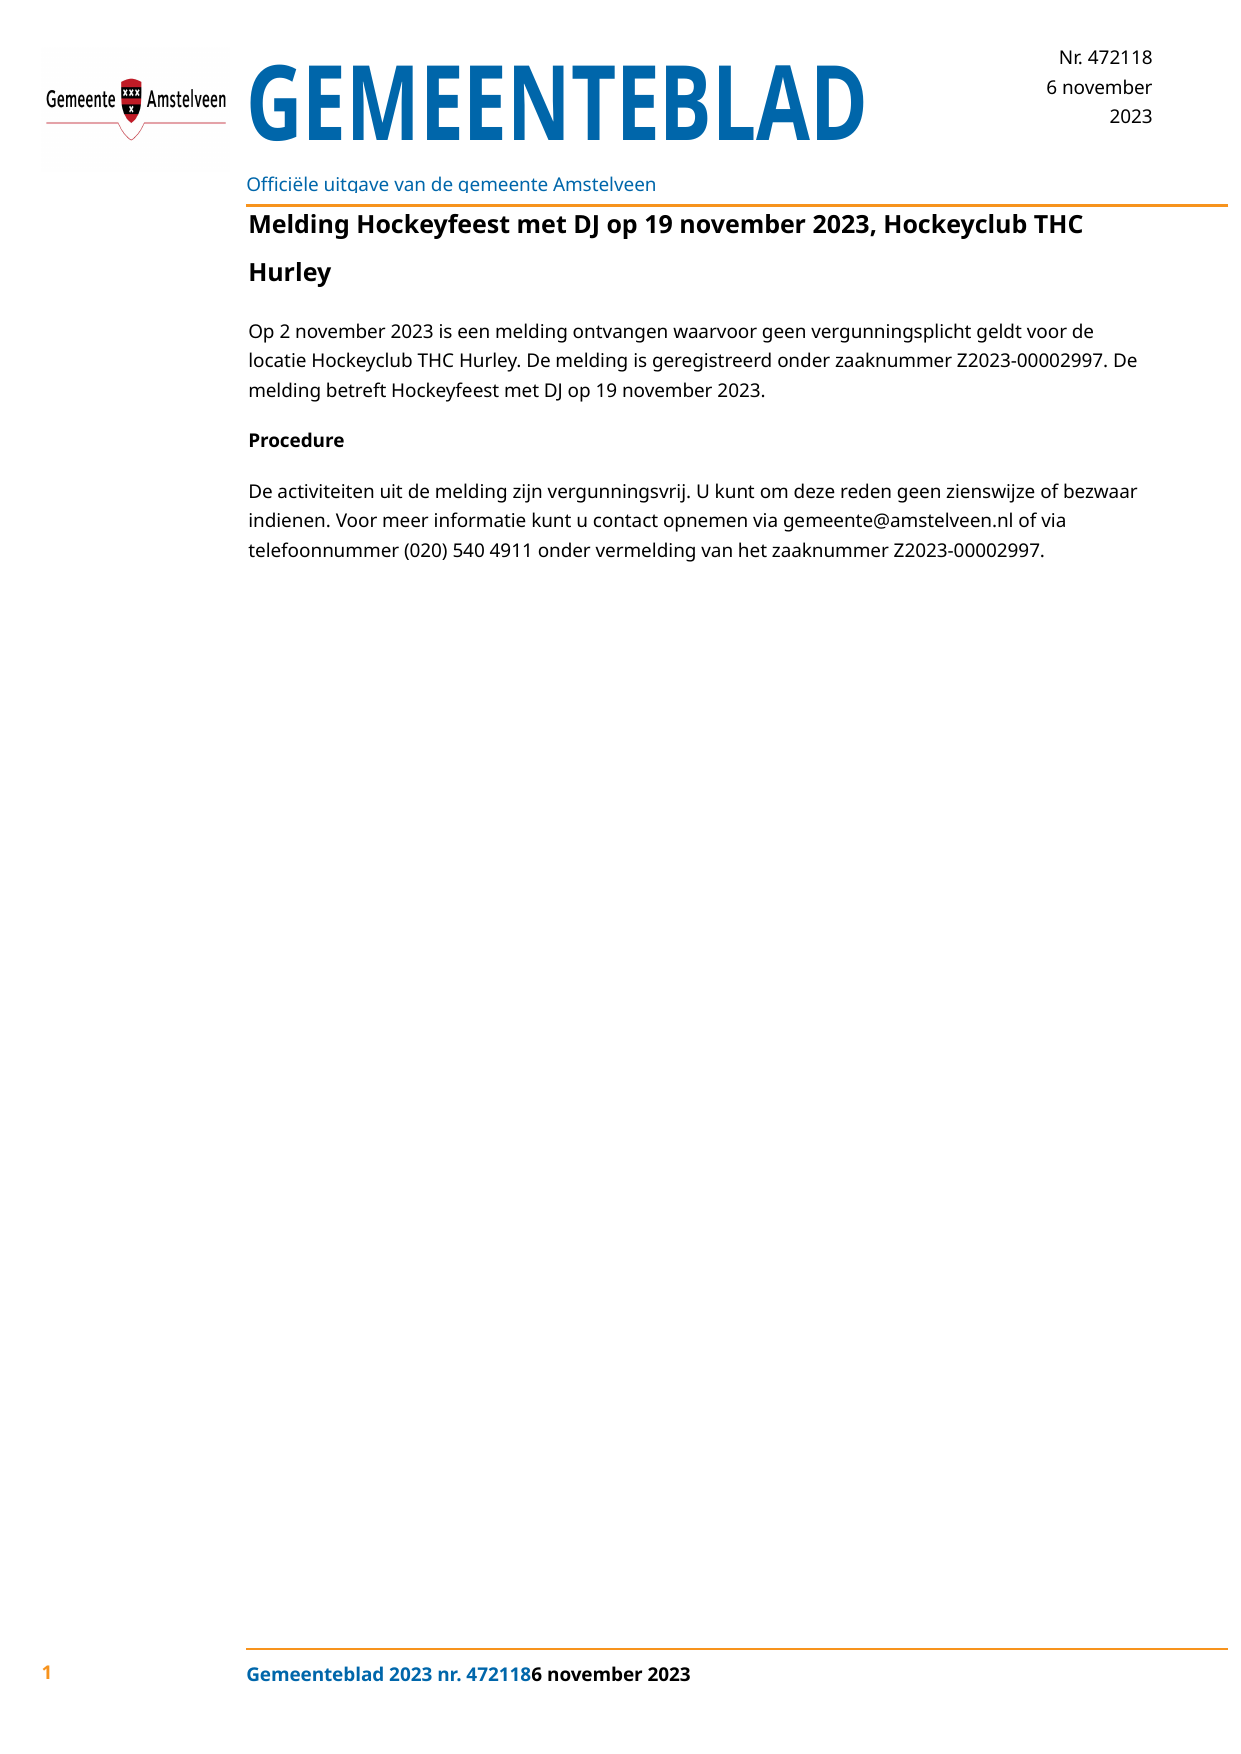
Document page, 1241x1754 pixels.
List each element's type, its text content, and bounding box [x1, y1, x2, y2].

picture [41, 47, 231, 172]
text Op 2 november 2023 is een melding ontvangen waarvoor geen vergunningsplicht geldt voor de locatie Hockeyclub THC Hurley. De melding is geregistreerd onder zaaknummer Z2023-00002997. De melding betreft Hockeyfeest met DJ op 19 november 2023. [248, 318, 1152, 403]
text De activiteiten uit de melding zijn vergunningsvrij. U kunt om deze reden geen zienswijze of bezwaar indienen. Voor meer informatie kunt u contact opnemen via gemeente@amstelveen.nl of via telefoonnummer (020) 540 4911 onder vermelding van het zaaknummer Z2023-00002997. [248, 478, 1152, 563]
text Procedure [248, 427, 1152, 453]
text Melding Hockeyfeest met DJ op 19 november 2023, Hockeyclub THC Hurley [248, 207, 1152, 288]
